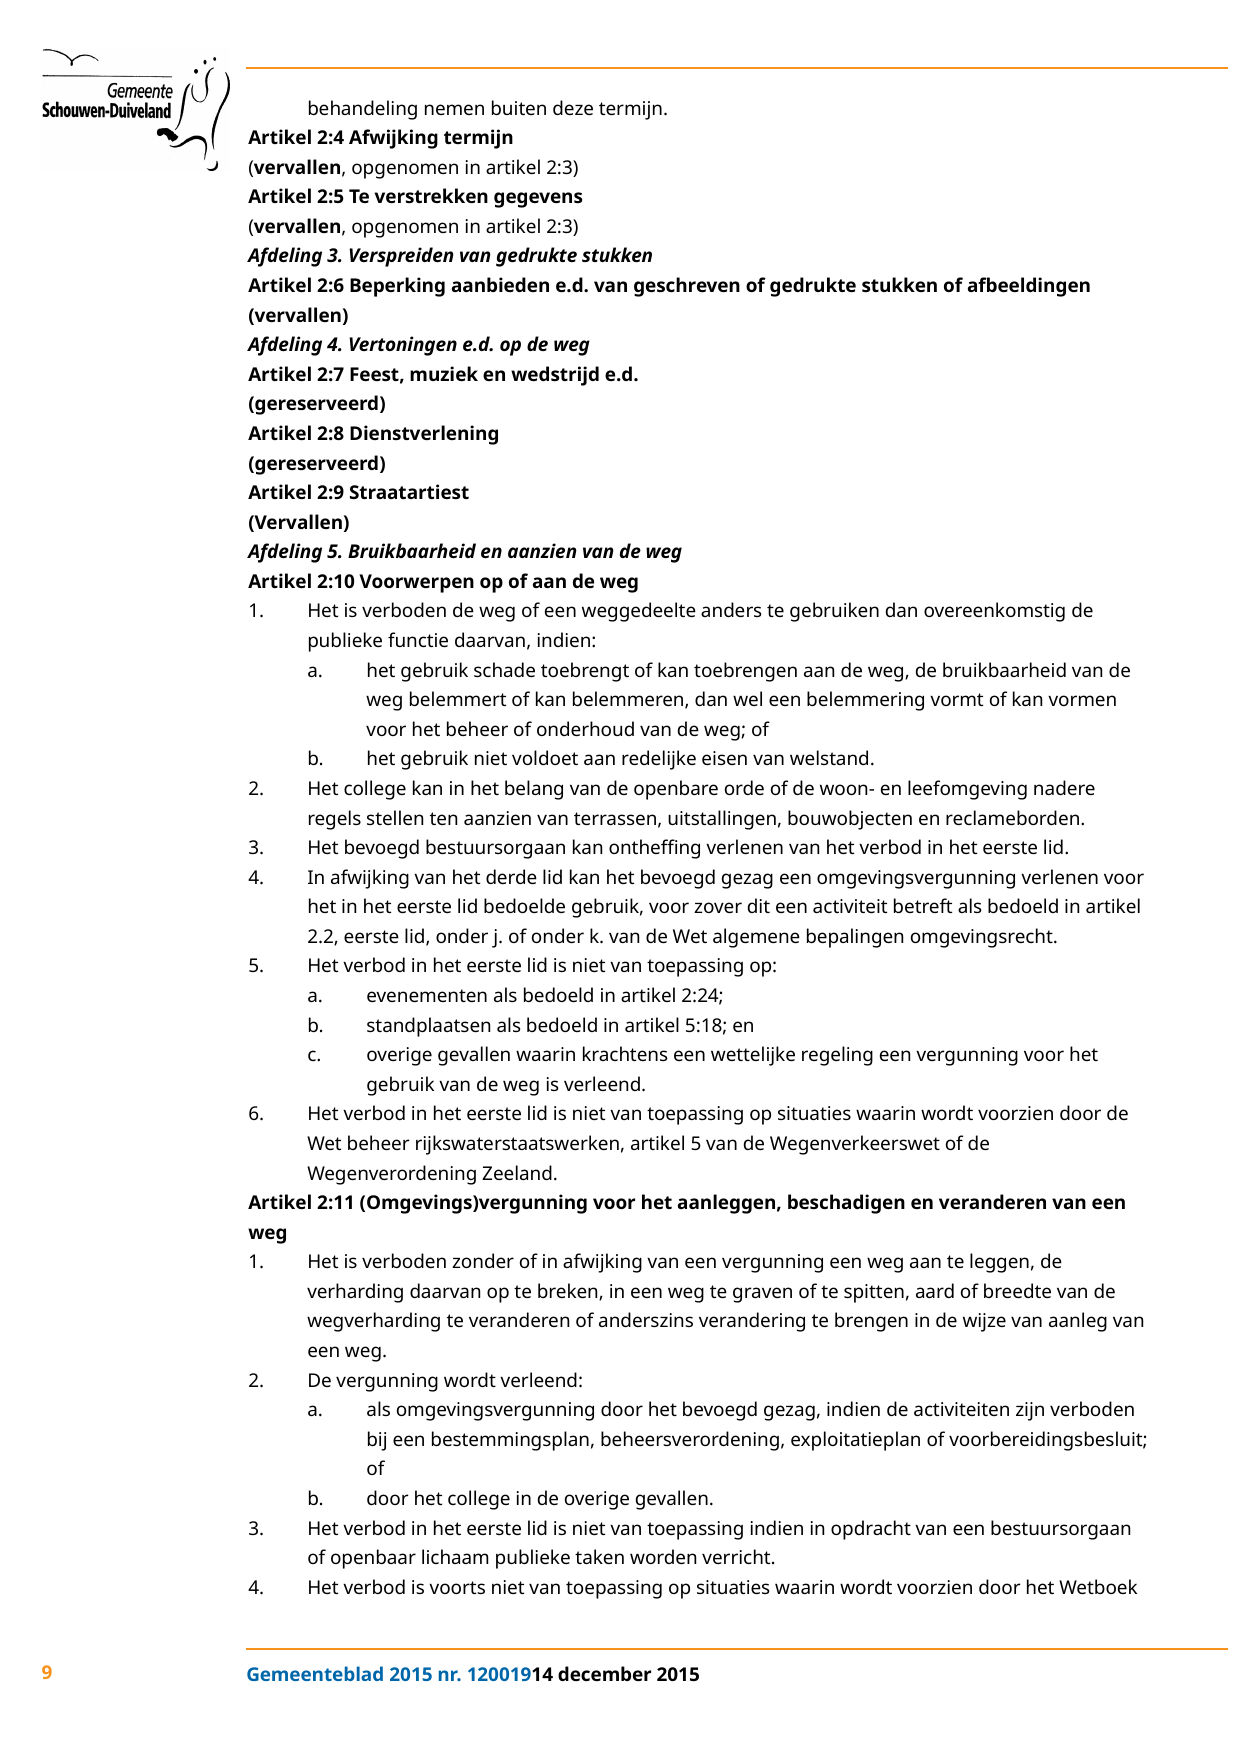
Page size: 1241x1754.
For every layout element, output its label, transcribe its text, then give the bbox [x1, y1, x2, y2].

list Het college kan in het belang van de openbare orde of de woon- en leefomgeving nadere regels stellen ten aanzien van terrassen, uitstallingen, bouwobjecten en reclameborden. [248, 775, 1152, 831]
list behandeling nemen buiten deze termijn. [248, 95, 1152, 121]
list het gebruik schade toebrengt of kan toebrengen aan de weg, de bruikbaarheid van de weg belemmert of kan belemmeren, dan wel een belemmering vormt of kan vormen voor het beheer of onderhoud van de weg; of [307, 657, 1152, 742]
text Artikel 2:7 Feest, muziek en wedstrijd e.d. [248, 361, 1152, 387]
text Artikel 2:6 Beperking aanbieden e.d. van geschreven of gedrukte stukken of afbeeldingen [248, 272, 1152, 298]
picture [41, 47, 231, 172]
list Het verbod is voorts niet van toepassing op situaties waarin wordt voorzien door het Wetboek [248, 1574, 1152, 1600]
text (Vervallen) [248, 509, 1152, 535]
list Het verbod in het eerste lid is niet van toepassing indien in opdracht van een bestuursorgaan of openbaar lichaam publieke taken worden verricht. [248, 1515, 1152, 1570]
list Het verbod in het eerste lid is niet van toepassing op: [248, 953, 1152, 978]
text Artikel 2:5 Te verstrekken gegevens [248, 183, 1152, 209]
list evenementen als bedoeld in artikel 2:24; [307, 982, 1152, 1008]
text (vervallen) [248, 302, 1152, 328]
list het gebruik niet voldoet aan redelijke eisen van welstand. [307, 746, 1152, 771]
text Artikel 2:10 Voorwerpen op of aan de weg [248, 568, 1152, 594]
list Het is verboden de weg of een weggedeelte anders te gebruiken dan overeenkomstig de publieke functie daarvan, indien: [248, 598, 1152, 653]
list door het college in de overige gevallen. [307, 1485, 1152, 1511]
list Het verbod in het eerste lid is niet van toepassing op situaties waarin wordt voorzien door de Wet beheer rijkswaterstaatswerken, artikel 5 van de Wegenverkeerswet of de Wegenverordening Zeeland. [248, 1101, 1152, 1186]
list als omgevingsvergunning door het bevoegd gezag, indien de activiteiten zijn verboden bij een bestemmingsplan, beheersverordening, exploitatieplan of voorbereidingsbesluit; of [307, 1396, 1152, 1481]
list De vergunning wordt verleend: [248, 1367, 1152, 1393]
list standplaatsen als bedoeld in artikel 5:18; en [307, 1012, 1152, 1038]
list In afwijking van het derde lid kan het bevoegd gezag een omgevingsvergunning verlenen voor het in het eerste lid bedoelde gebruik, voor zover dit een activiteit betreft als bedoeld in artikel 2.2, eerste lid, onder j. of onder k. van de Wet algemene bepalingen omgevingsrecht. [248, 864, 1152, 949]
text Artikel 2:4 Afwijking termijn [248, 124, 1152, 150]
text (vervallen, opgenomen in artikel 2:3) [248, 154, 1152, 180]
list Het bevoegd bestuursorgaan kan ontheffing verlenen van het verbod in het eerste lid. [248, 834, 1152, 860]
text (gereserveerd) [248, 391, 1152, 416]
text (gereserveerd) [248, 450, 1152, 476]
text Artikel 2:11 (Omgevings)vergunning voor het aanleggen, beschadigen en veranderen van een weg [248, 1189, 1152, 1245]
text (vervallen, opgenomen in artikel 2:3) [248, 213, 1152, 239]
list Het is verboden zonder of in afwijking van een vergunning een weg aan te leggen, de verharding daarvan op te breken, in een weg te graven of te spitten, aard of breedte van de wegverharding te veranderen of anderszins verandering te brengen in de wijze van aanleg van een weg. [248, 1248, 1152, 1363]
text Afdeling 3. Verspreiden van gedrukte stukken [248, 243, 1152, 268]
text Artikel 2:9 Straatartiest [248, 479, 1152, 505]
text Afdeling 5. Bruikbaarheid en aanzien van de weg [248, 538, 1152, 564]
list overige gevallen waarin krachtens een wettelijke regeling een vergunning voor het gebruik van de weg is verleend. [307, 1041, 1152, 1097]
text Afdeling 4. Vertoningen e.d. op de weg [248, 331, 1152, 357]
text Artikel 2:8 Dienstverlening [248, 420, 1152, 446]
